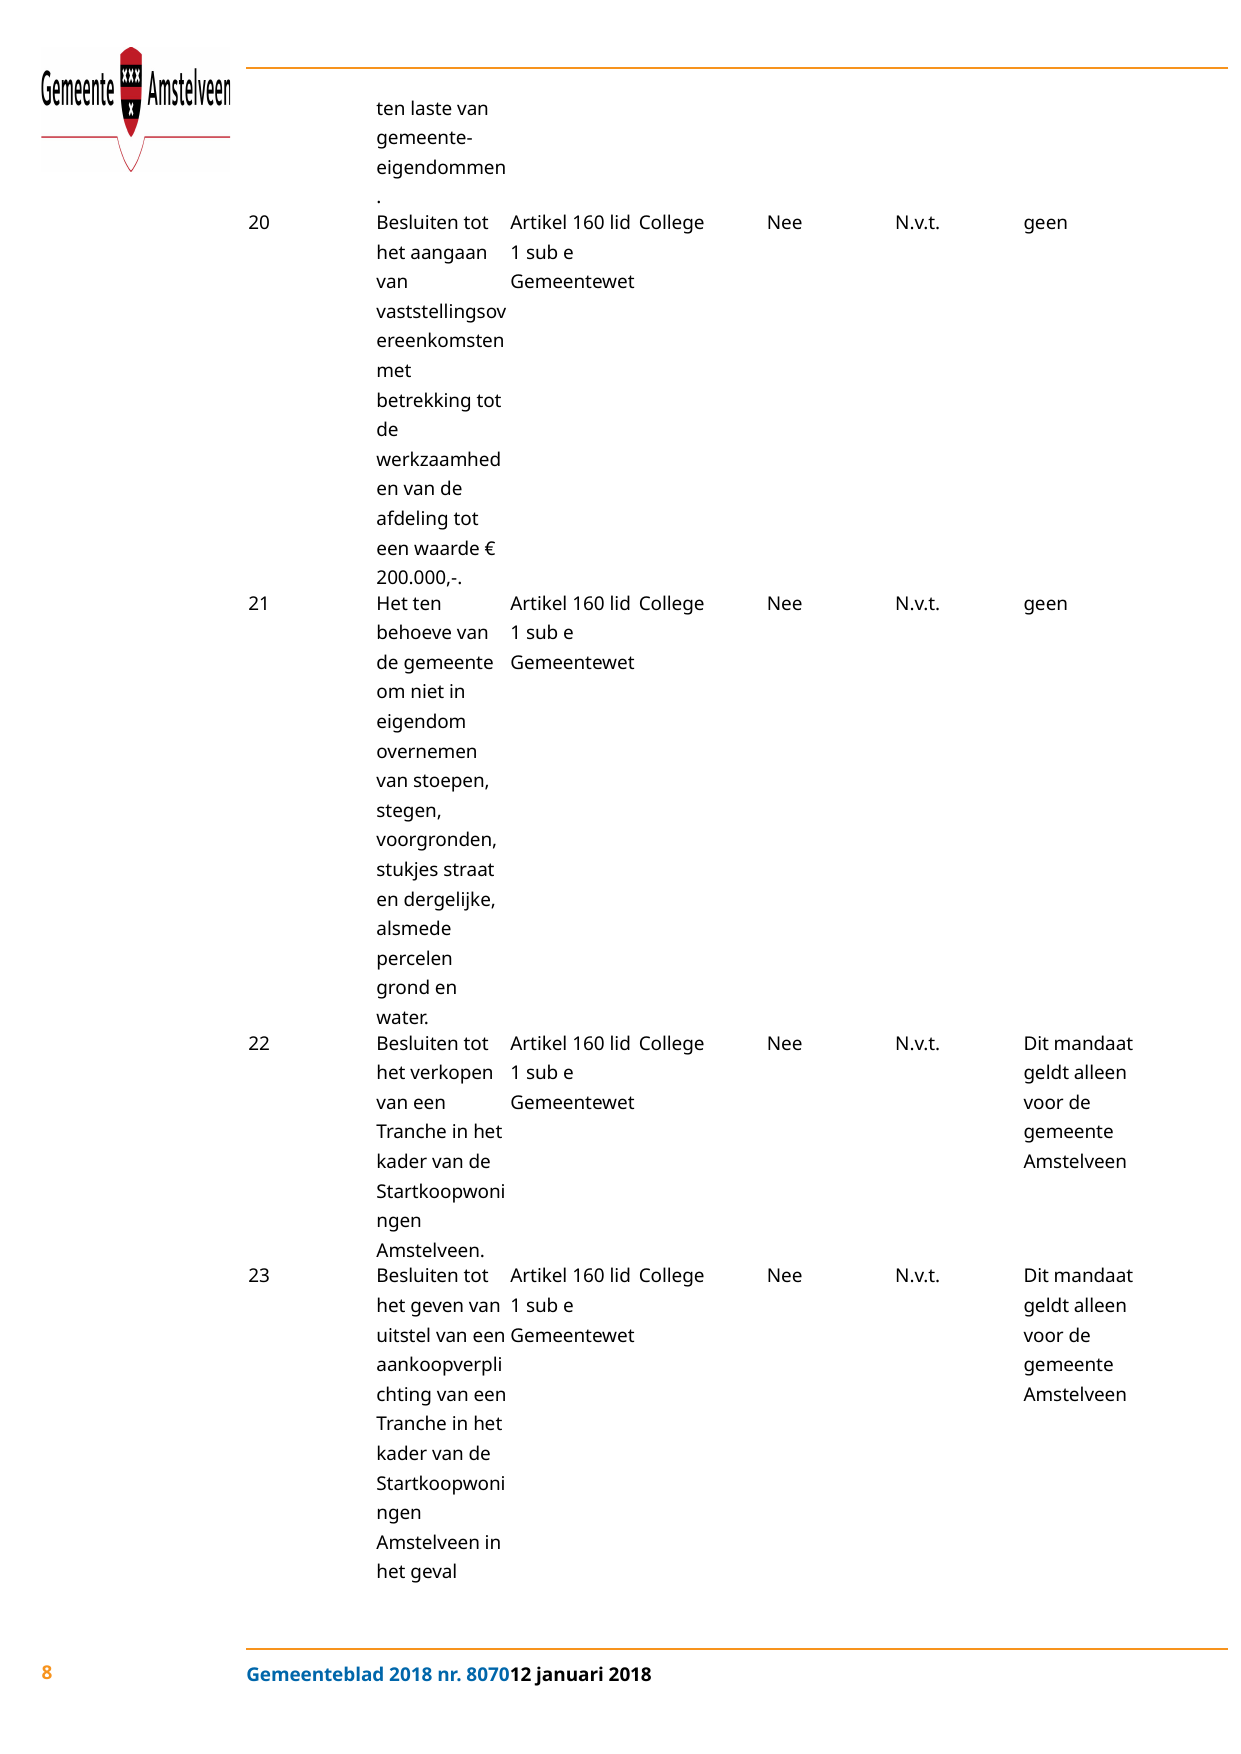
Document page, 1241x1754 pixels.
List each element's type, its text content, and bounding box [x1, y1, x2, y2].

table_cell N.v.t. [895, 1263, 1023, 1584]
table_cell Dit mandaat geldt alleen voor de gemeente Amstelveen [1023, 1263, 1152, 1584]
table_cell Nee [767, 1030, 895, 1263]
table_cell Artikel 160 lid 1 sub e Gemeentewet [510, 590, 638, 1030]
table_cell geen [1023, 209, 1152, 590]
table_cell geen [1023, 590, 1152, 1030]
picture [41, 47, 231, 172]
table_cell [639, 95, 767, 209]
table_cell College [639, 590, 767, 1030]
table_cell Het ten behoeve van de gemeente om niet in eigendom overnemen van stoepen, stegen, voorgronden, stukjes straat en dergelijke, alsmede percelen grond en water. [376, 590, 510, 1030]
table_cell N.v.t. [895, 1030, 1023, 1263]
table_cell College [639, 1263, 767, 1584]
table_cell [895, 95, 1023, 209]
table_cell Besluiten tot het aangaan van vaststellingsovereenkomsten met betrekking tot de werkzaamheden van de afdeling tot een waarde € 200.000,-. [376, 209, 510, 590]
table_cell N.v.t. [895, 590, 1023, 1030]
table_cell [767, 95, 895, 209]
table_cell Artikel 160 lid 1 sub e Gemeentewet [510, 1030, 638, 1263]
table_cell Nee [767, 590, 895, 1030]
table_cell Besluiten tot het verkopen van een Tranche in het kader van de Startkoopwoningen Amstelveen. [376, 1030, 510, 1263]
table_cell 23 [248, 1263, 376, 1584]
table_cell Artikel 160 lid 1 sub e Gemeentewet [510, 209, 638, 590]
table_cell 22 [248, 1030, 376, 1263]
table_cell N.v.t. [895, 209, 1023, 590]
table_cell ten laste van gemeente-eigendommen. [376, 95, 510, 209]
table_cell Dit mandaat geldt alleen voor de gemeente Amstelveen [1023, 1030, 1152, 1263]
table_cell Artikel 160 lid 1 sub e Gemeentewet [510, 1263, 638, 1584]
table_cell [510, 95, 638, 209]
table_cell College [639, 209, 767, 590]
table_cell [248, 95, 376, 209]
table_cell Nee [767, 209, 895, 590]
table_cell Besluiten tot het geven van uitstel van een aankoopverplichting van een Tranche in het kader van de Startkoopwoningen Amstelveen in het geval [376, 1263, 510, 1584]
table_cell Nee [767, 1263, 895, 1584]
table_cell [1023, 95, 1152, 209]
table_cell College [639, 1030, 767, 1263]
table_cell 20 [248, 209, 376, 590]
table_cell 21 [248, 590, 376, 1030]
